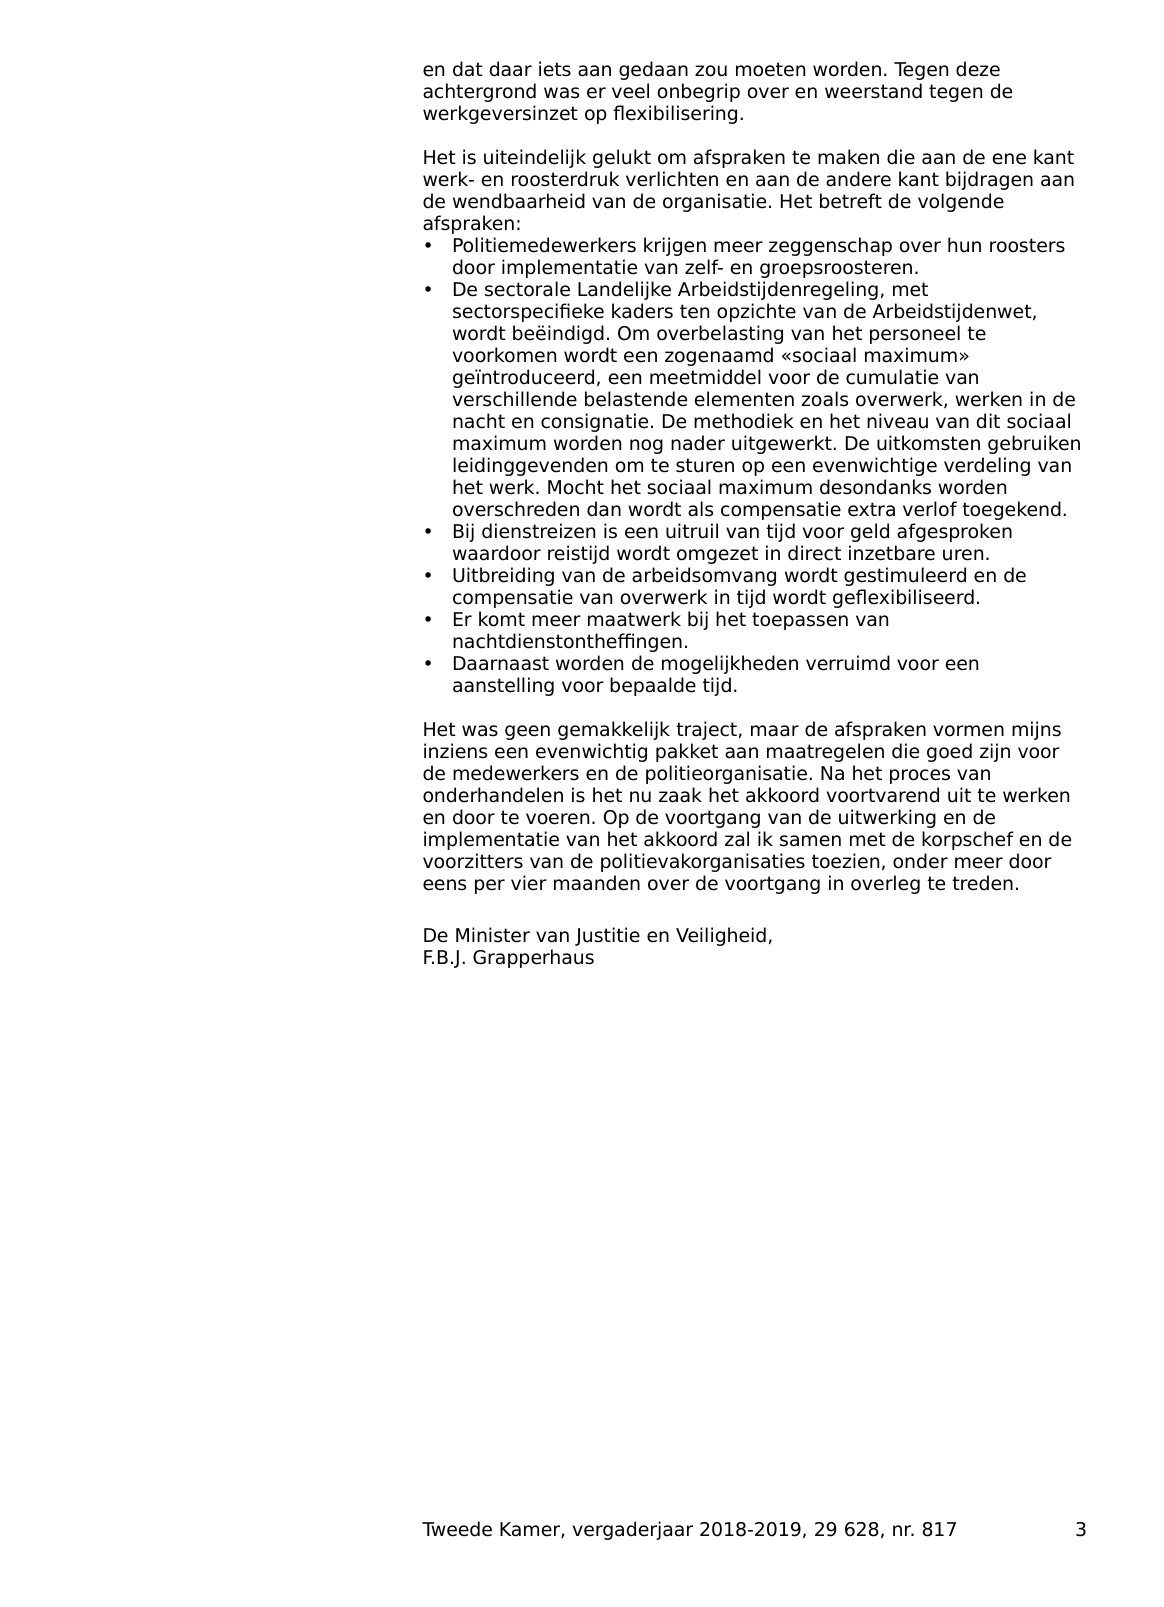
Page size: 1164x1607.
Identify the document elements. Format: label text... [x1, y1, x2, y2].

text • De sectorale Landelijke Arbeidstijdenregeling, met sectorspecifieke kaders ten opzichte van de Arbeidstijdenwet, wordt beëindigd. Om overbelasting van het personeel te voorkomen wordt een zogenaamd «sociaal maximum» geïntroduceerd, een meetmiddel voor de cumulatie van verschillende belastende elementen zoals overwerk, werken in de nacht en consignatie. De methodiek en het niveau van dit sociaal maximum worden nog nader uitgewerkt. De uitkomsten gebruiken leidinggevenden om te sturen op een evenwichtige verdeling van het werk. Mocht het sociaal maximum desondanks worden overschreden dan wordt als compensatie extra verlof toegekend. [422, 279, 1087, 521]
text • Daarnaast worden de mogelijkheden verruimd voor een aanstelling voor bepaalde tijd. [422, 653, 1087, 697]
text en dat daar iets aan gedaan zou moeten worden. Tegen deze achtergrond was er veel onbegrip over en weerstand tegen de werkgeversinzet op flexibilisering. [422, 59, 1087, 125]
text • Er komt meer maatwerk bij het toepassen van nachtdienstontheffingen. [422, 609, 1087, 653]
text • Uitbreiding van de arbeidsomvang wordt gestimuleerd en de compensatie van overwerk in tijd wordt geflexibiliseerd. [422, 565, 1087, 609]
text • Bij dienstreizen is een uitruil van tijd voor geld afgesproken waardoor reistijd wordt omgezet in direct inzetbare uren. [422, 521, 1087, 565]
text Het is uiteindelijk gelukt om afspraken te maken die aan de ene kant werk- en roosterdruk verlichten en aan de andere kant bijdragen aan de wendbaarheid van de organisatie. Het betreft de volgende afspraken: [422, 147, 1087, 235]
text • Politiemedewerkers krijgen meer zeggenschap over hun roosters door implementatie van zelf- en groepsroosteren. [422, 235, 1087, 279]
text Het was geen gemakkelijk traject, maar de afspraken vormen mijns inziens een evenwichtig pakket aan maatregelen die goed zijn voor de medewerkers en de politieorganisatie. Na het proces van onderhandelen is het nu zaak het akkoord voortvarend uit te werken en door te voeren. Op de voortgang van de uitwerking en de implementatie van het akkoord zal ik samen met de korpschef en de voorzitters van de politievakorganisaties toezien, onder meer door eens per vier maanden over de voortgang in overleg te treden. [422, 719, 1087, 895]
text De Minister van Justitie en Veiligheid, F.B.J. Grapperhaus [422, 925, 1087, 969]
